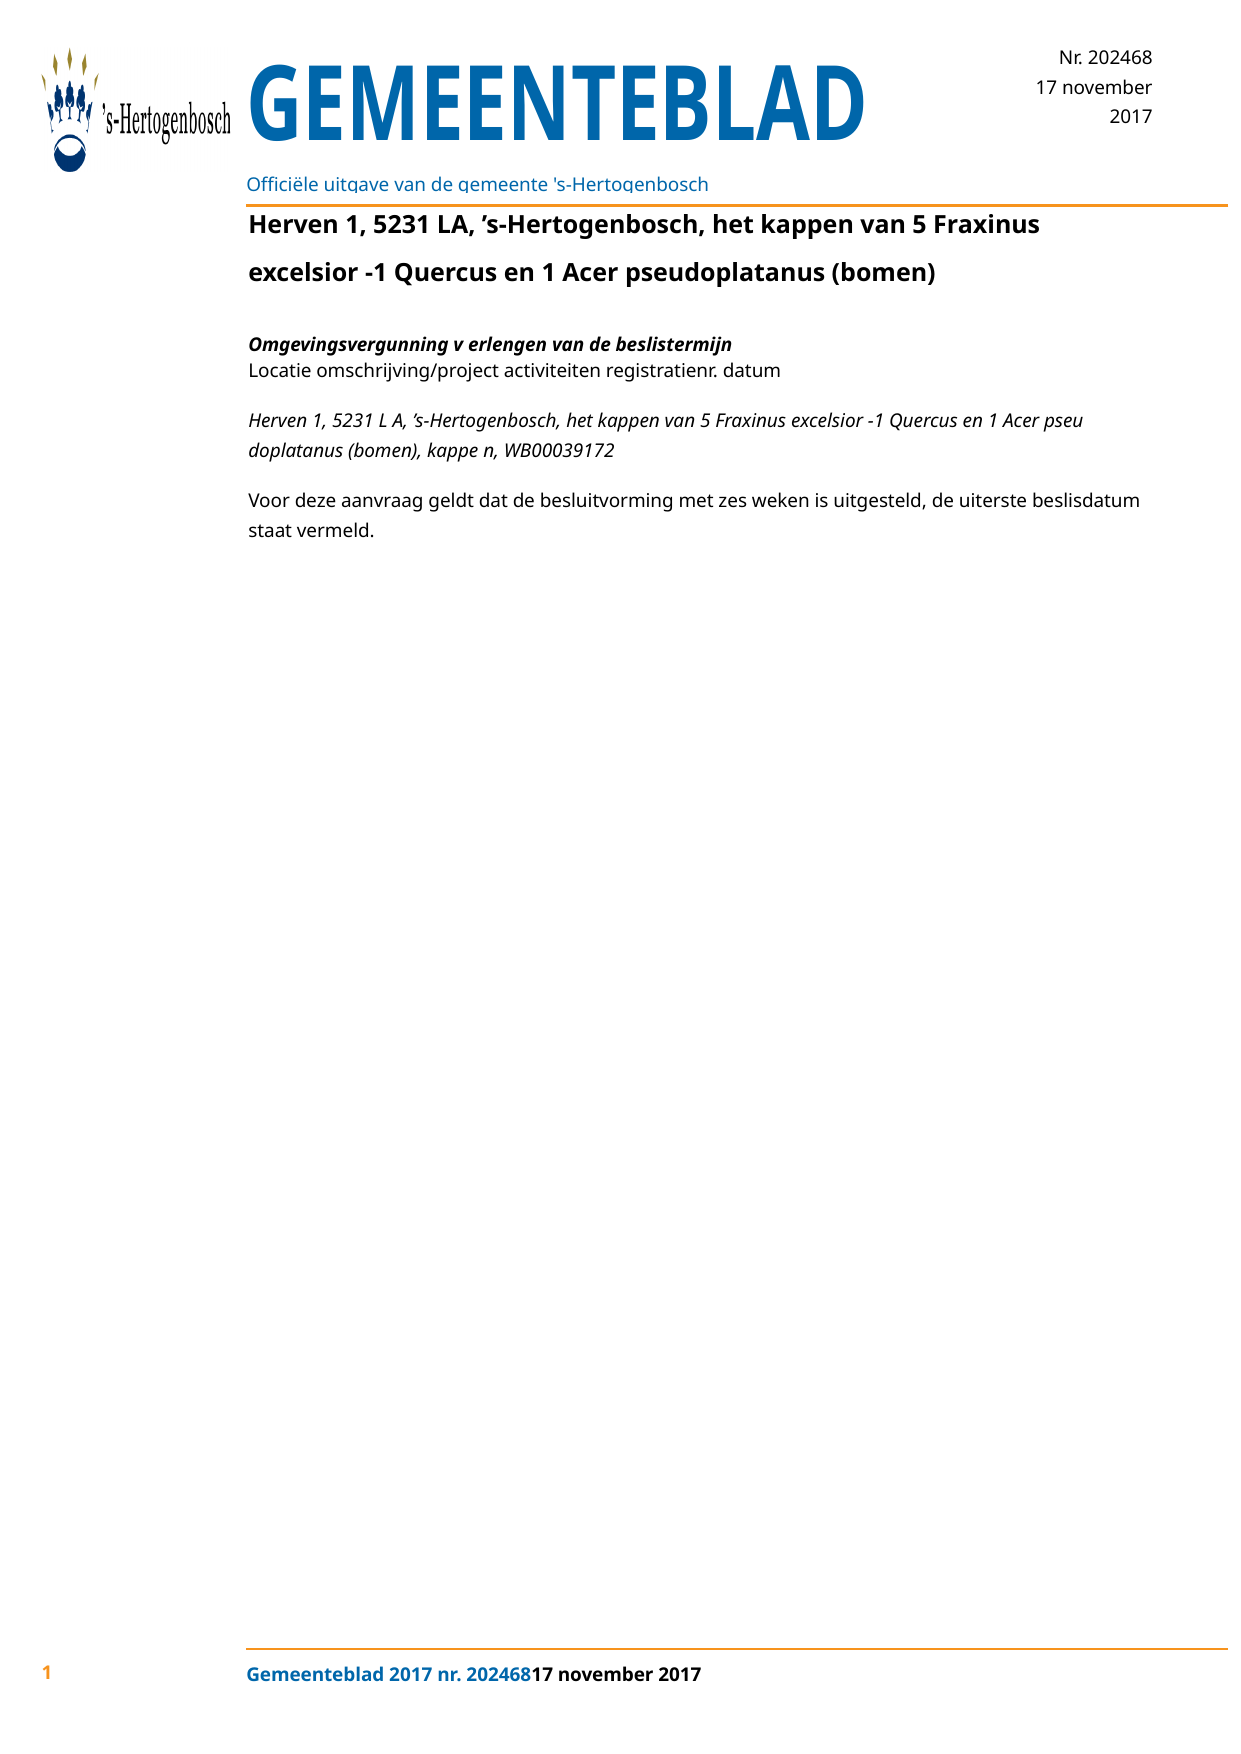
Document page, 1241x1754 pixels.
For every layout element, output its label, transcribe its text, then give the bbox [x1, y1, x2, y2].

text Herven 1, 5231 L A, ’s-Hertogenbosch, het kappen van 5 Fraxinus excelsior -1 Quercus en 1 Acer pseu doplatanus (bomen), kappe n, WB00039172 [248, 408, 1152, 463]
text Locatie omschrijving/project activiteiten registratienr. datum [248, 357, 1152, 383]
picture [41, 47, 231, 172]
text Voor deze aanvraag geldt dat de besluitvorming met zes weken is uitgesteld, de uiterste beslisdatum staat vermeld. [248, 488, 1152, 543]
text Herven 1, 5231 LA, ’s-Hertogenbosch, het kappen van 5 Fraxinus excelsior -1 Quercus en 1 Acer pseudoplatanus (bomen) [248, 207, 1152, 288]
text Omgevingsvergunning v erlengen van de beslistermijn [248, 331, 1152, 357]
